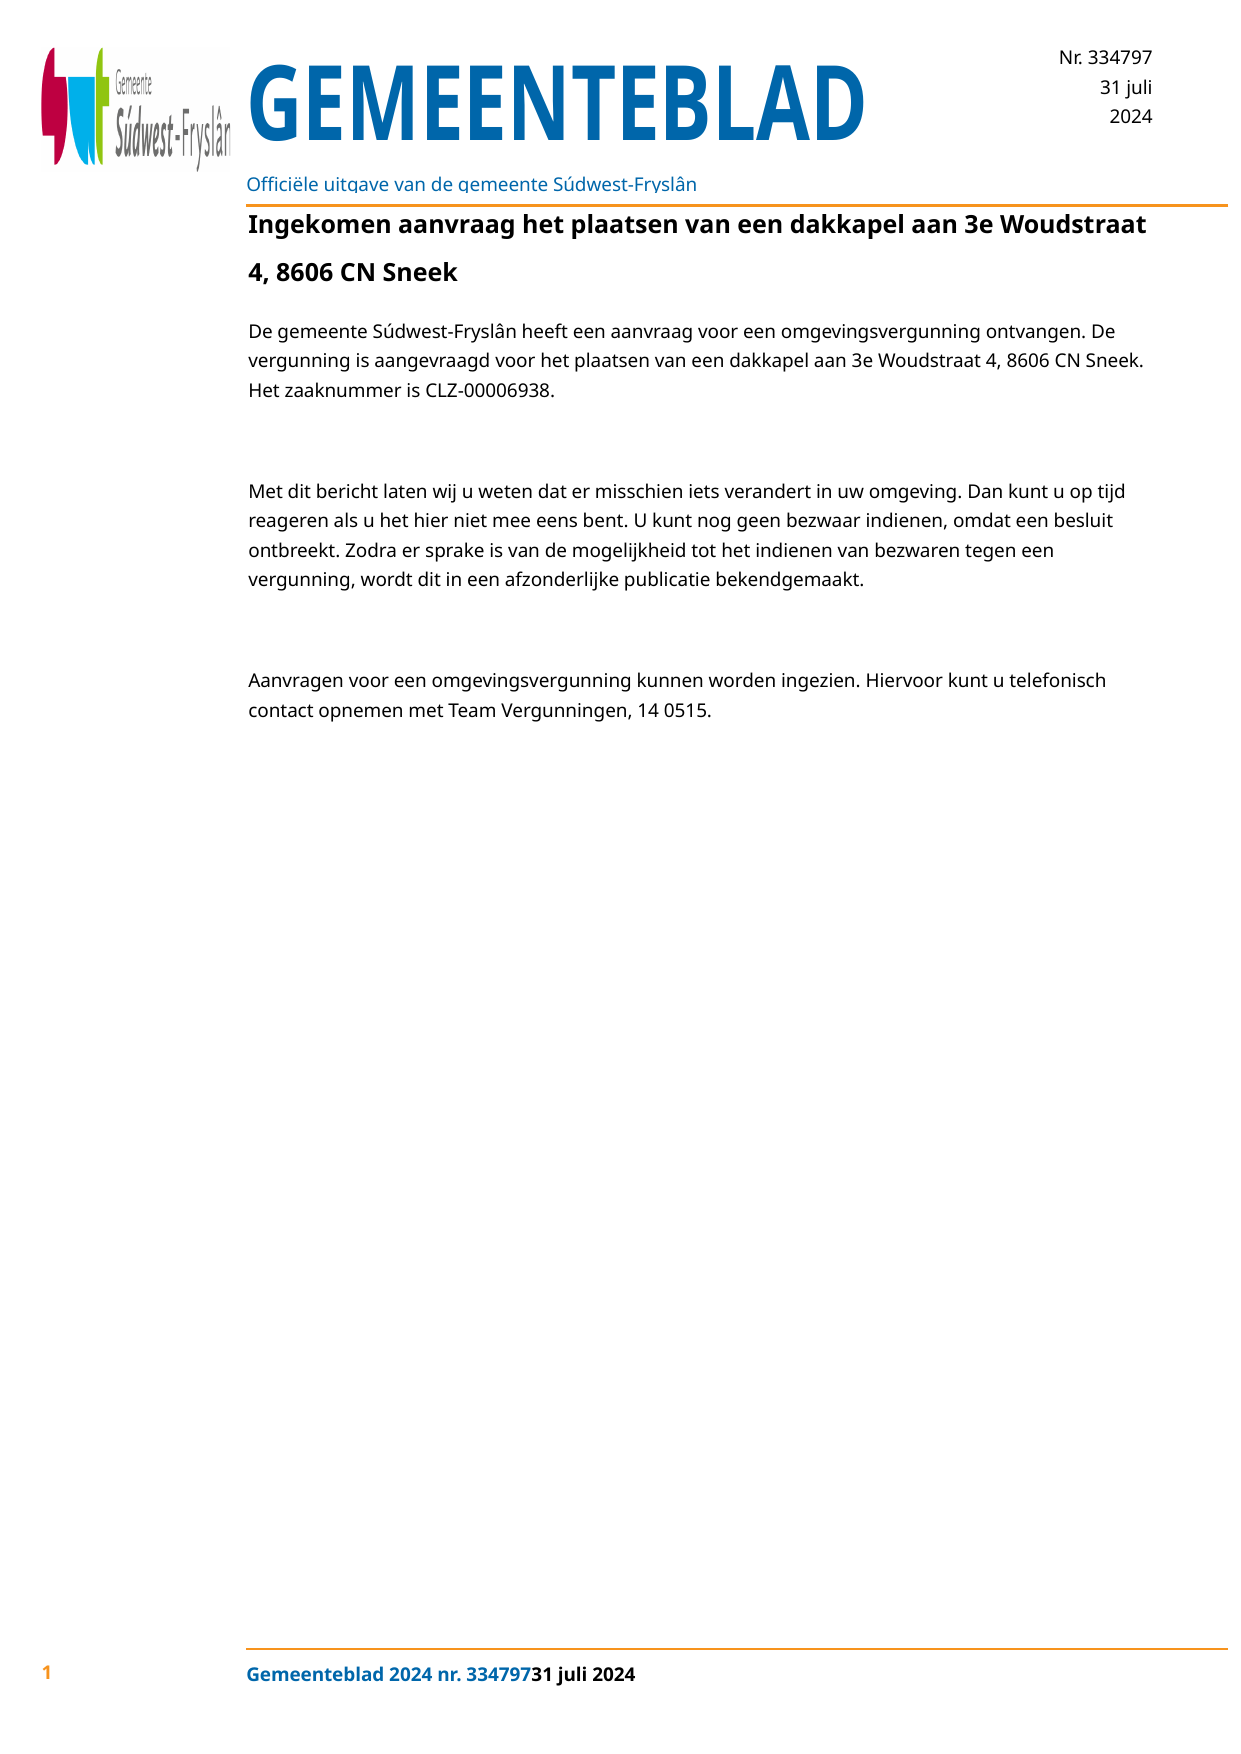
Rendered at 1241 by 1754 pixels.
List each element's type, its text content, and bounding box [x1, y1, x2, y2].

text Aanvragen voor een omgevingsvergunning kunnen worden ingezien. Hiervoor kunt u telefonisch contact opnemen met Team Vergunningen, 14 0515. [248, 667, 1152, 723]
picture [41, 47, 231, 172]
text Met dit bericht laten wij u weten dat er misschien iets verandert in uw omgeving. Dan kunt u op tijd reageren als u het hier niet mee eens bent. U kunt nog geen bezwaar indienen, omdat een besluit ontbreekt. Zodra er sprake is van de mogelijkheid tot het indienen van bezwaren tegen een vergunning, wordt dit in een afzonderlijke publicatie bekendgemaakt. [248, 478, 1152, 592]
text Ingekomen aanvraag het plaatsen van een dakkapel aan 3e Woudstraat 4, 8606 CN Sneek [248, 207, 1152, 288]
text De gemeente Súdwest-Fryslân heeft een aanvraag voor een omgevingsvergunning ontvangen. De vergunning is aangevraagd voor het plaatsen van een dakkapel aan 3e Woudstraat 4, 8606 CN Sneek. Het zaaknummer is CLZ-00006938. [248, 318, 1152, 403]
